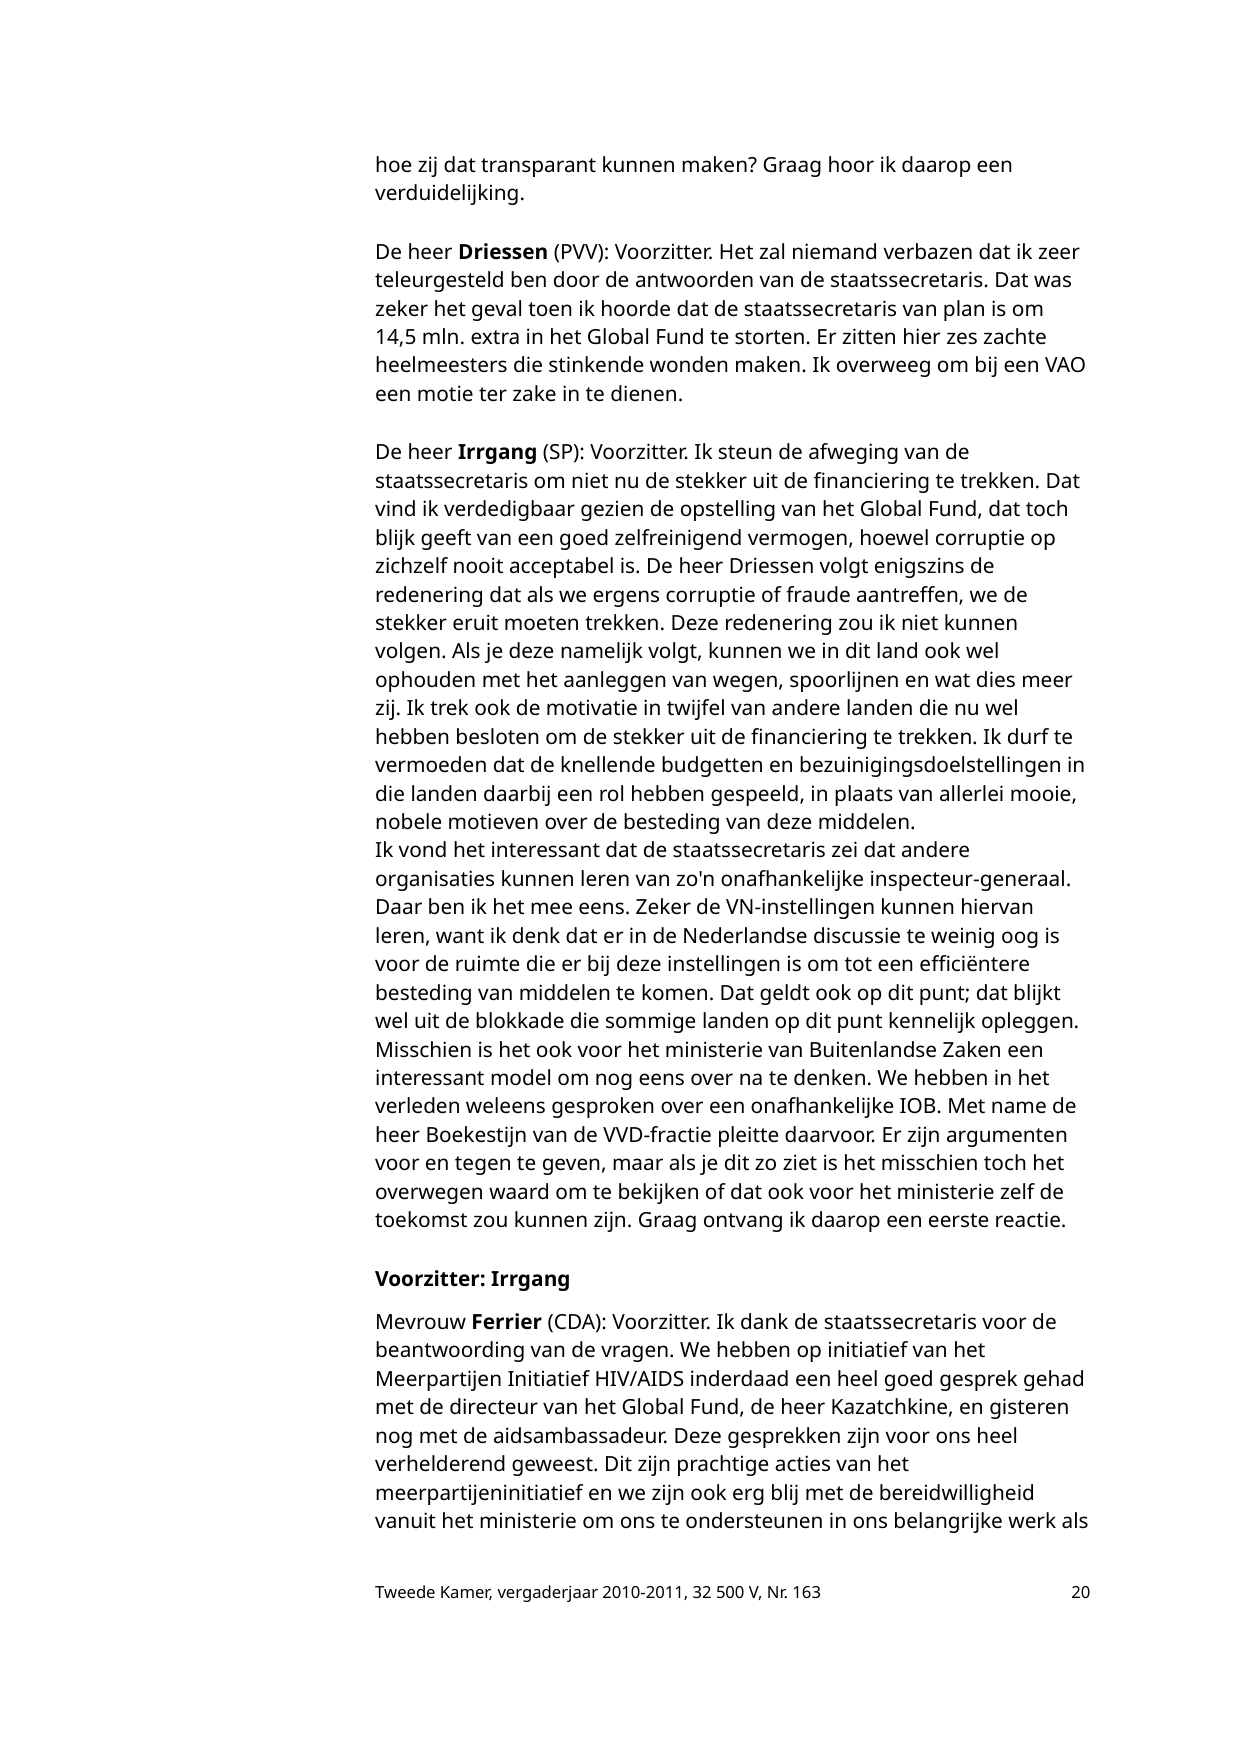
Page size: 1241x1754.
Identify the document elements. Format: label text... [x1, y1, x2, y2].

text Misschien is het ook voor het ministerie van Buitenlandse Zaken een interessant model om nog eens over na te denken. We hebben in het verleden weleens gesproken over een onafhankelijke IOB. Met name de heer Boekestijn van de VVD-fractie pleitte daarvoor. Er zijn argumenten voor en tegen te geven, maar als je dit zo ziet is het misschien toch het overwegen waard om te bekijken of dat ook voor het ministerie zelf de toekomst zou kunnen zijn. Graag ontvang ik daarop een eerste reactie. [375, 1035, 1090, 1234]
text De heer Irrgang (SP): Voorzitter. Ik steun de afweging van de staatssecretaris om niet nu de stekker uit de financiering te trekken. Dat vind ik verdedigbaar gezien de opstelling van het Global Fund, dat toch blijk geeft van een goed zelfreinigend vermogen, hoewel corruptie op zichzelf nooit acceptabel is. De heer Driessen volgt enigszins de redenering dat als we ergens corruptie of fraude aantreffen, we de stekker eruit moeten trekken. Deze redenering zou ik niet kunnen volgen. Als je deze namelijk volgt, kunnen we in dit land ook wel ophouden met het aanleggen van wegen, spoorlijnen en wat dies meer zij. Ik trek ook de motivatie in twijfel van andere landen die nu wel hebben besloten om de stekker uit de financiering te trekken. Ik durf te vermoeden dat de knellende budgetten en bezuinigingsdoelstellingen in die landen daarbij een rol hebben gespeeld, in plaats van allerlei mooie, nobele motieven over de besteding van deze middelen. [375, 437, 1090, 836]
text Voorzitter: Irrgang [375, 1264, 1090, 1292]
text De heer Driessen (PVV): Voorzitter. Het zal niemand verbazen dat ik zeer teleurgesteld ben door de antwoorden van de staatssecretaris. Dat was zeker het geval toen ik hoorde dat de staatssecretaris van plan is om 14,5 mln. extra in het Global Fund te storten. Er zitten hier zes zachte heelmeesters die stinkende wonden maken. Ik overweeg om bij een VAO een motie ter zake in te dienen. [375, 237, 1090, 407]
text Ik vond het interessant dat de staatssecretaris zei dat andere organisaties kunnen leren van zo'n onafhankelijke inspecteur-generaal. Daar ben ik het mee eens. Zeker de VN-instellingen kunnen hiervan leren, want ik denk dat er in de Nederlandse discussie te weinig oog is voor de ruimte die er bij deze instellingen is om tot een efficiëntere besteding van middelen te komen. Dat geldt ook op dit punt; dat blijkt wel uit de blokkade die sommige landen op dit punt kennelijk opleggen. [375, 836, 1090, 1035]
text Mevrouw Ferrier (CDA): Voorzitter. Ik dank de staatssecretaris voor de beantwoording van de vragen. We hebben op initiatief van het Meerpartijen Initiatief HIV/AIDS inderdaad een heel goed gesprek gehad met de directeur van het Global Fund, de heer Kazatchkine, en gisteren nog met de aidsambassadeur. Deze gesprekken zijn voor ons heel verhelderend geweest. Dit zijn prachtige acties van het meerpartijeninitiatief en we zijn ook erg blij met de bereidwilligheid vanuit het ministerie om ons te ondersteunen in ons belangrijke werk als [375, 1307, 1090, 1535]
text hoe zij dat transparant kunnen maken? Graag hoor ik daarop een verduidelijking. [375, 150, 1090, 207]
